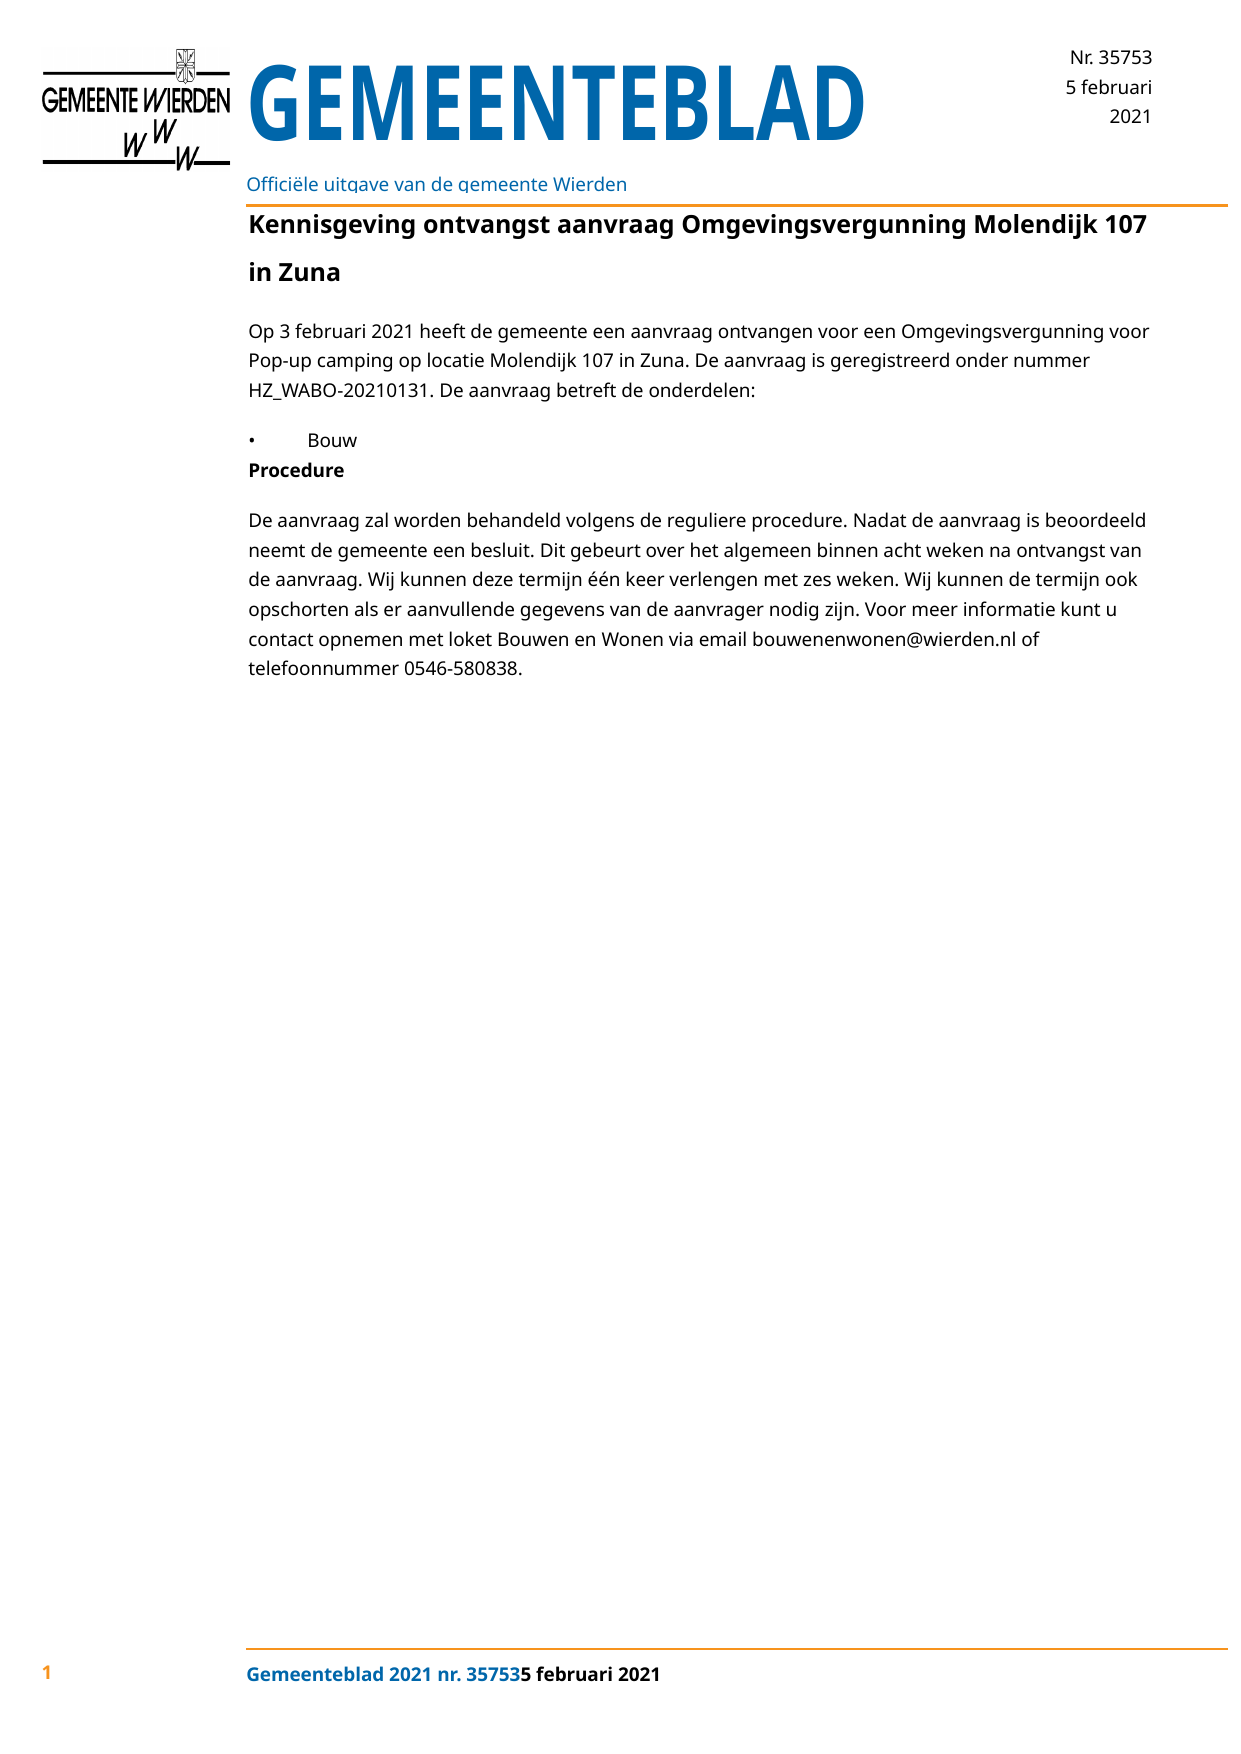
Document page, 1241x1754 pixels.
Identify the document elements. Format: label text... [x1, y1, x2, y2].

text De aanvraag zal worden behandeld volgens de reguliere procedure. Nadat de aanvraag is beoordeeld neemt de gemeente een besluit. Dit gebeurt over het algemeen binnen acht weken na ontvangst van de aanvraag. Wij kunnen deze termijn één keer verlengen met zes weken. Wij kunnen de termijn ook opschorten als er aanvullende gegevens van de aanvrager nodig zijn. Voor meer informatie kunt u contact opnemen met loket Bouwen en Wonen via email bouwenenwonen@wierden.nl of telefoonnummer 0546-580838. [248, 507, 1152, 681]
list Bouw [248, 427, 1152, 453]
text Procedure [248, 457, 1152, 483]
text Op 3 februari 2021 heeft de gemeente een aanvraag ontvangen voor een Omgevingsvergunning voor Pop-up camping op locatie Molendijk 107 in Zuna. De aanvraag is geregistreerd onder nummer HZ_WABO-20210131. De aanvraag betreft de onderdelen: [248, 318, 1152, 403]
text Kennisgeving ontvangst aanvraag Omgevingsvergunning Molendijk 107 in Zuna [248, 207, 1152, 288]
picture [41, 47, 231, 172]
